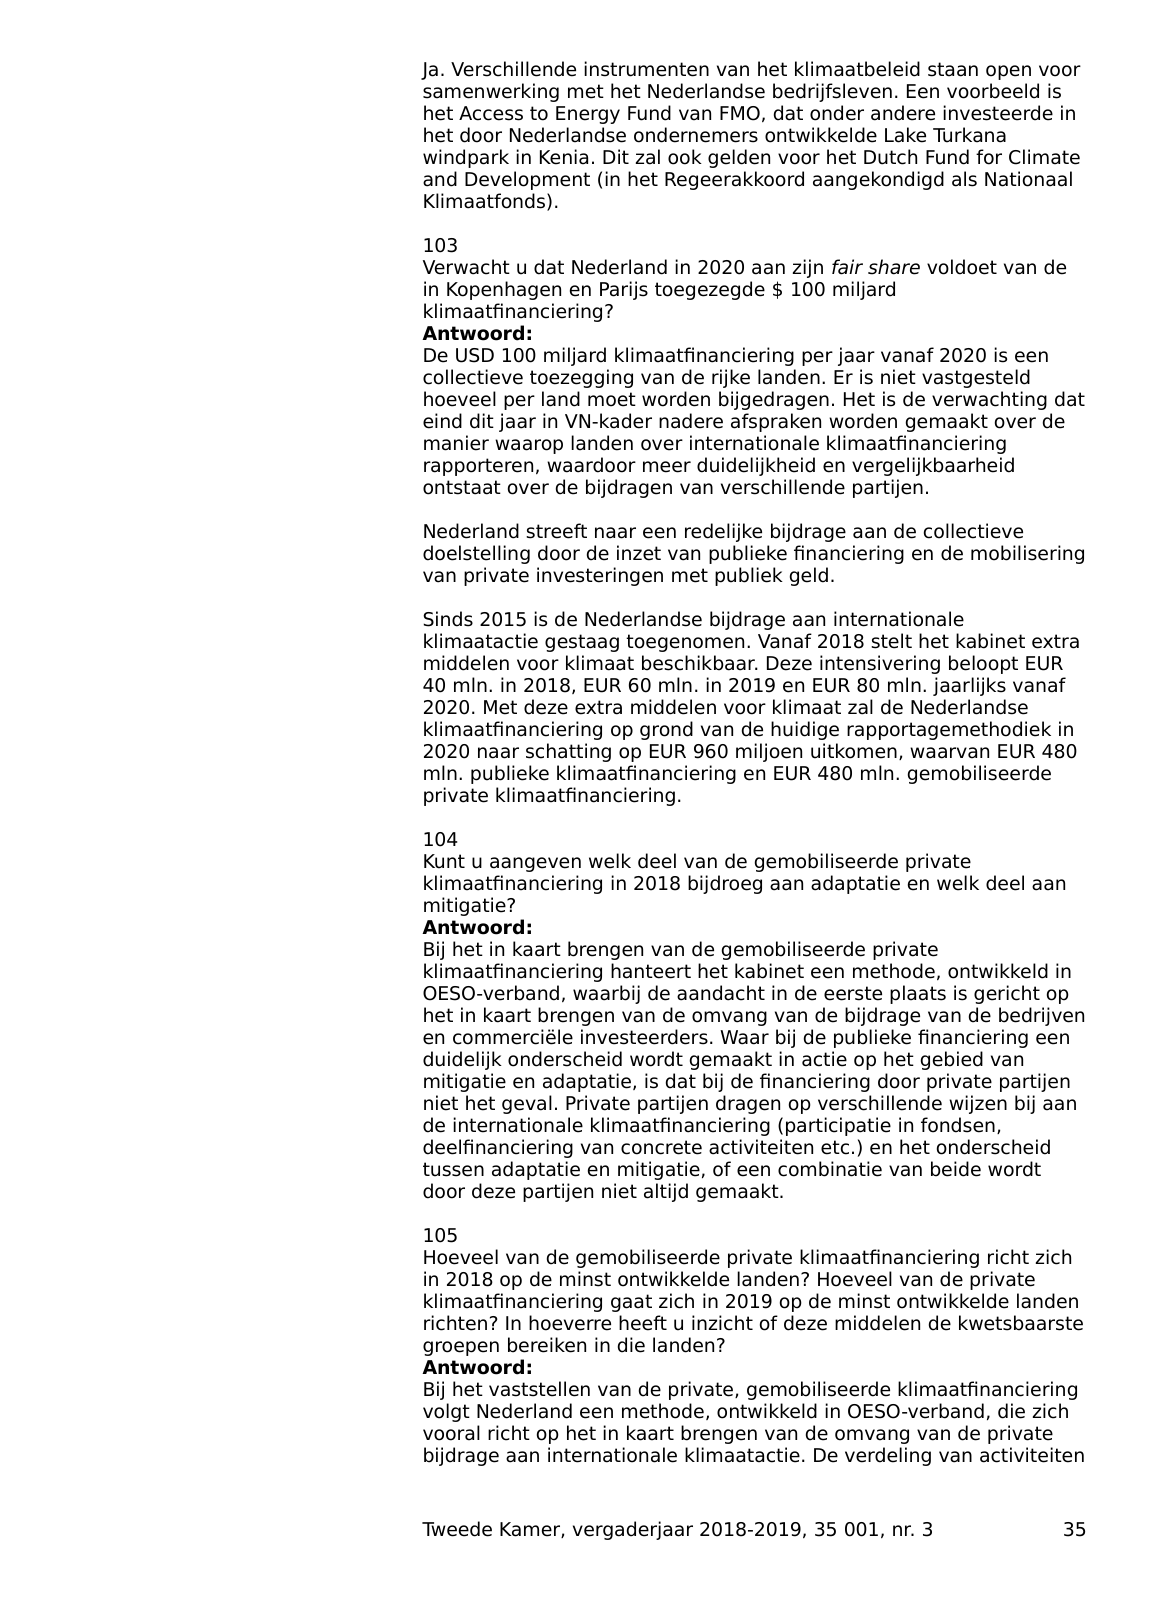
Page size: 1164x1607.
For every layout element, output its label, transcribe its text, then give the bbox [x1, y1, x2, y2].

text Antwoord: [422, 917, 1087, 939]
text 104 [422, 829, 1087, 851]
text 105 [422, 1225, 1087, 1247]
text Sinds 2015 is de Nederlandse bijdrage aan internationale klimaatactie gestaag toegenomen. Vanaf 2018 stelt het kabinet extra middelen voor klimaat beschikbaar. Deze intensivering beloopt EUR 40 mln. in 2018, EUR 60 mln. in 2019 en EUR 80 mln. jaarlijks vanaf 2020. Met deze extra middelen voor klimaat zal de Nederlandse klimaatfinanciering op grond van de huidige rapportagemethodiek in 2020 naar schatting op EUR 960 miljoen uitkomen, waarvan EUR 480 mln. publieke klimaatfinanciering en EUR 480 mln. gemobiliseerde private klimaatfinanciering. [422, 609, 1087, 807]
text De USD 100 miljard klimaatfinanciering per jaar vanaf 2020 is een collectieve toezegging van de rijke landen. Er is niet vastgesteld hoeveel per land moet worden bijgedragen. Het is de verwachting dat eind dit jaar in VN-kader nadere afspraken worden gemaakt over de manier waarop landen over internationale klimaatfinanciering rapporteren, waardoor meer duidelijkheid en vergelijkbaarheid ontstaat over de bijdragen van verschillende partijen. [422, 345, 1087, 499]
text Kunt u aangeven welk deel van de gemobiliseerde private klimaatfinanciering in 2018 bijdroeg aan adaptatie en welk deel aan mitigatie? [422, 851, 1087, 917]
text Verwacht u dat Nederland in 2020 aan zijn fair share voldoet van de in Kopenhagen en Parijs toegezegde $ 100 miljard klimaatfinanciering? [422, 257, 1087, 323]
text Antwoord: [422, 323, 1087, 345]
text Bij het in kaart brengen van de gemobiliseerde private klimaatfinanciering hanteert het kabinet een methode, ontwikkeld in OESO-verband, waarbij de aandacht in de eerste plaats is gericht op het in kaart brengen van de omvang van de bijdrage van de bedrijven en commerciële investeerders. Waar bij de publieke financiering een duidelijk onderscheid wordt gemaakt in actie op het gebied van mitigatie en adaptatie, is dat bij de financiering door private partijen niet het geval. Private partijen dragen op verschillende wijzen bij aan de internationale klimaatfinanciering (participatie in fondsen, deelfinanciering van concrete activiteiten etc.) en het onderscheid tussen adaptatie en mitigatie, of een combinatie van beide wordt door deze partijen niet altijd gemaakt. [422, 939, 1087, 1203]
text Ja. Verschillende instrumenten van het klimaatbeleid staan open voor samenwerking met het Nederlandse bedrijfsleven. Een voorbeeld is het Access to Energy Fund van FMO, dat onder andere investeerde in het door Nederlandse ondernemers ontwikkelde Lake Turkana windpark in Kenia. Dit zal ook gelden voor het Dutch Fund for Climate and Development (in het Regeerakkoord aangekondigd als Nationaal Klimaatfonds). [422, 59, 1087, 213]
text 103 [422, 235, 1087, 257]
text Nederland streeft naar een redelijke bijdrage aan de collectieve doelstelling door de inzet van publieke financiering en de mobilisering van private investeringen met publiek geld. [422, 521, 1087, 587]
text Hoeveel van de gemobiliseerde private klimaatfinanciering richt zich in 2018 op de minst ontwikkelde landen? Hoeveel van de private klimaatfinanciering gaat zich in 2019 op de minst ontwikkelde landen richten? In hoeverre heeft u inzicht of deze middelen de kwetsbaarste groepen bereiken in die landen? [422, 1247, 1087, 1357]
text Antwoord: [422, 1357, 1087, 1379]
text Bij het vaststellen van de private, gemobiliseerde klimaatfinanciering volgt Nederland een methode, ontwikkeld in OESO-verband, die zich vooral richt op het in kaart brengen van de omvang van de private bijdrage aan internationale klimaatactie. De verdeling van activiteiten [422, 1379, 1087, 1467]
